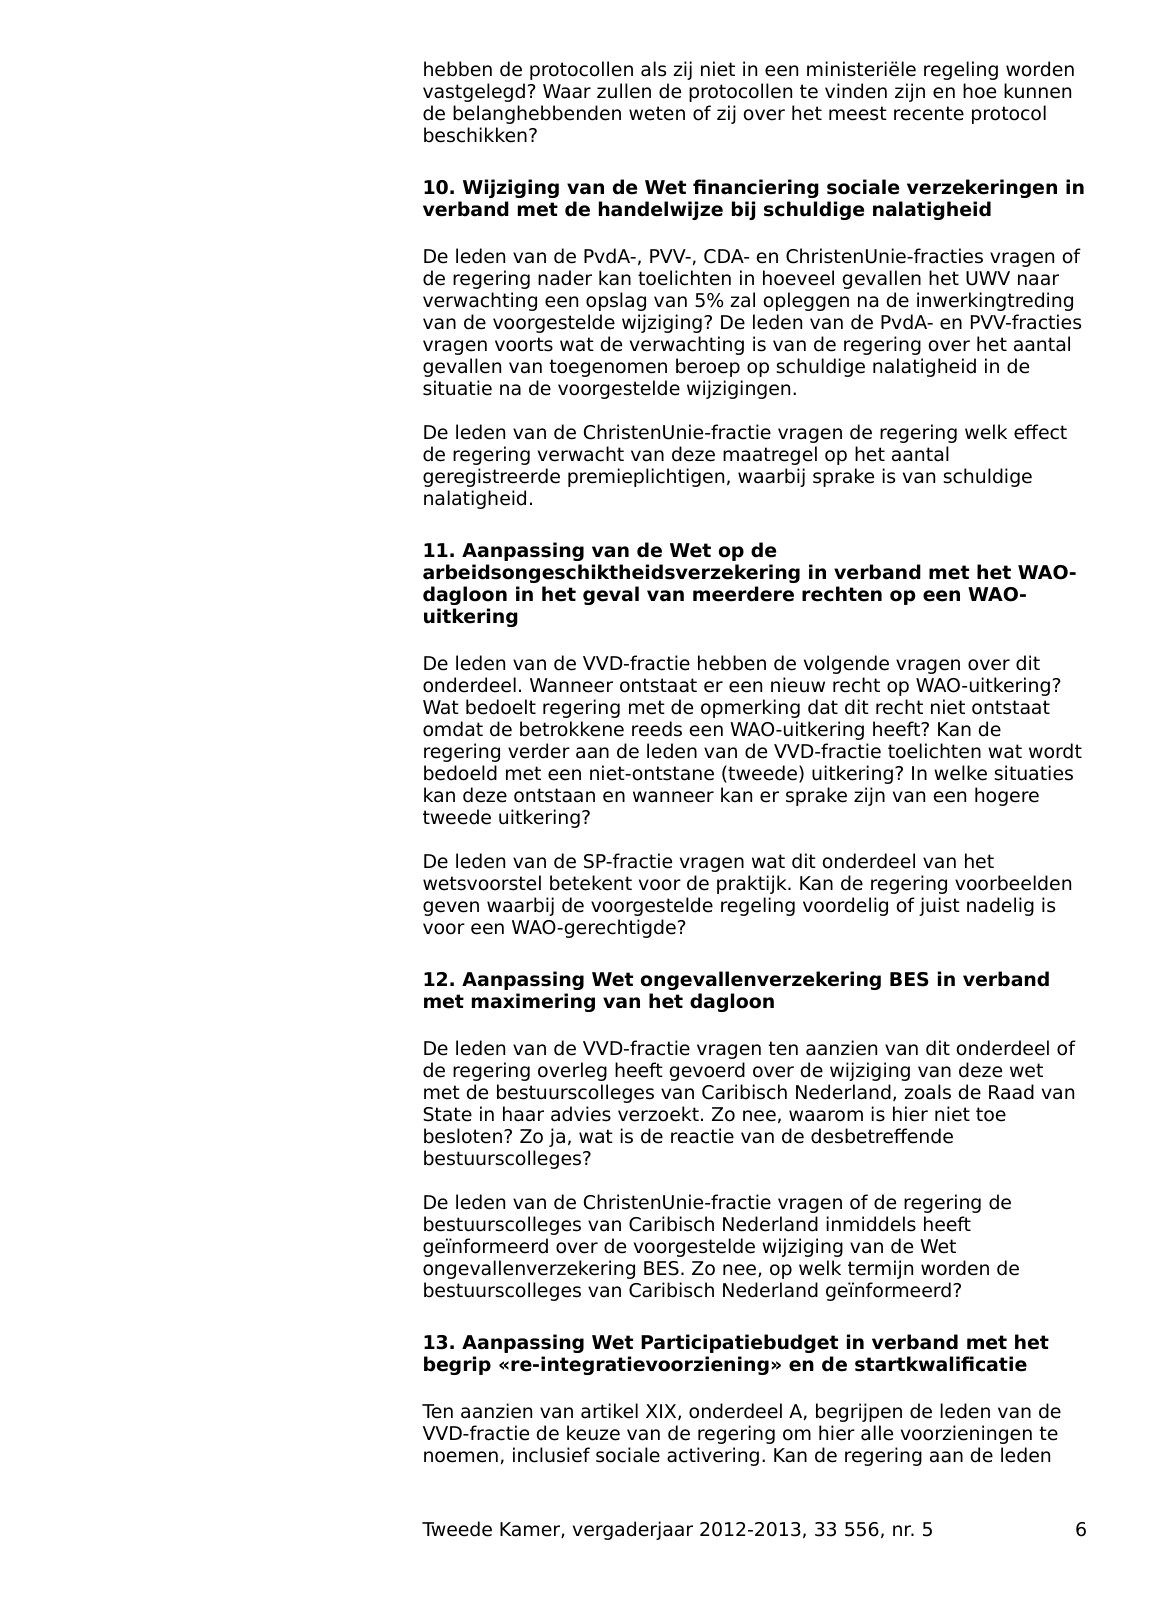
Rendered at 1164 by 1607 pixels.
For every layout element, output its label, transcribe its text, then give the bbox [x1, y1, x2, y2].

text De leden van de PvdA-, PVV-, CDA- en ChristenUnie-fracties vragen of de regering nader kan toelichten in hoeveel gevallen het UWV naar verwachting een opslag van 5% zal opleggen na de inwerkingtreding van de voorgestelde wijziging? De leden van de PvdA- en PVV-fracties vragen voorts wat de verwachting is van de regering over het aantal gevallen van toegenomen beroep op schuldige nalatigheid in de situatie na de voorgestelde wijzigingen. [422, 246, 1087, 400]
text De leden van de VVD-fractie hebben de volgende vragen over dit onderdeel. Wanneer ontstaat er een nieuw recht op WAO-uitkering? Wat bedoelt regering met de opmerking dat dit recht niet ontstaat omdat de betrokkene reeds een WAO-uitkering heeft? Kan de regering verder aan de leden van de VVD-fractie toelichten wat wordt bedoeld met een niet-ontstane (tweede) uitkering? In welke situaties kan deze ontstaan en wanneer kan er sprake zijn van een hogere tweede uitkering? [422, 653, 1087, 829]
text De leden van de SP-fractie vragen wat dit onderdeel van het wetsvoorstel betekent voor de praktijk. Kan de regering voorbeelden geven waarbij de voorgestelde regeling voordelig of juist nadelig is voor een WAO-gerechtigde? [422, 851, 1087, 939]
text De leden van de VVD-fractie vragen ten aanzien van dit onderdeel of de regering overleg heeft gevoerd over de wijziging van deze wet met de bestuurscolleges van Caribisch Nederland, zoals de Raad van State in haar advies verzoekt. Zo nee, waarom is hier niet toe besloten? Zo ja, wat is de reactie van de desbetreffende bestuurscolleges? [422, 1038, 1087, 1169]
subtitle 12. Aanpassing Wet ongevallenverzekering BES in verband met maximering van het dagloon [422, 969, 1087, 1013]
subtitle 11. Aanpassing van de Wet op de arbeidsongeschiktheidsverzekering in verband met het WAO-dagloon in het geval van meerdere rechten op een WAO-uitkering [422, 540, 1087, 628]
subtitle 13. Aanpassing Wet Participatiebudget in verband met het begrip «re-integratievoorziening» en de startkwalificatie [422, 1332, 1087, 1376]
text De leden van de ChristenUnie-fractie vragen de regering welk effect de regering verwacht van deze maatregel op het aantal geregistreerde premieplichtigen, waarbij sprake is van schuldige nalatigheid. [422, 422, 1087, 510]
text De leden van de ChristenUnie-fractie vragen of de regering de bestuurscolleges van Caribisch Nederland inmiddels heeft geïnformeerd over de voorgestelde wijziging van de Wet ongevallenverzekering BES. Zo nee, op welk termijn worden de bestuurscolleges van Caribisch Nederland geïnformeerd? [422, 1192, 1087, 1302]
text hebben de protocollen als zij niet in een ministeriële regeling worden vastgelegd? Waar zullen de protocollen te vinden zijn en hoe kunnen de belanghebbenden weten of zij over het meest recente protocol beschikken? [422, 59, 1087, 147]
subtitle 10. Wijziging van de Wet financiering sociale verzekeringen in verband met de handelwijze bij schuldige nalatigheid [422, 177, 1087, 221]
text Ten aanzien van artikel XIX, onderdeel A, begrijpen de leden van de VVD-fractie de keuze van de regering om hier alle voorzieningen te noemen, inclusief sociale activering. Kan de regering aan de leden [422, 1401, 1087, 1467]
